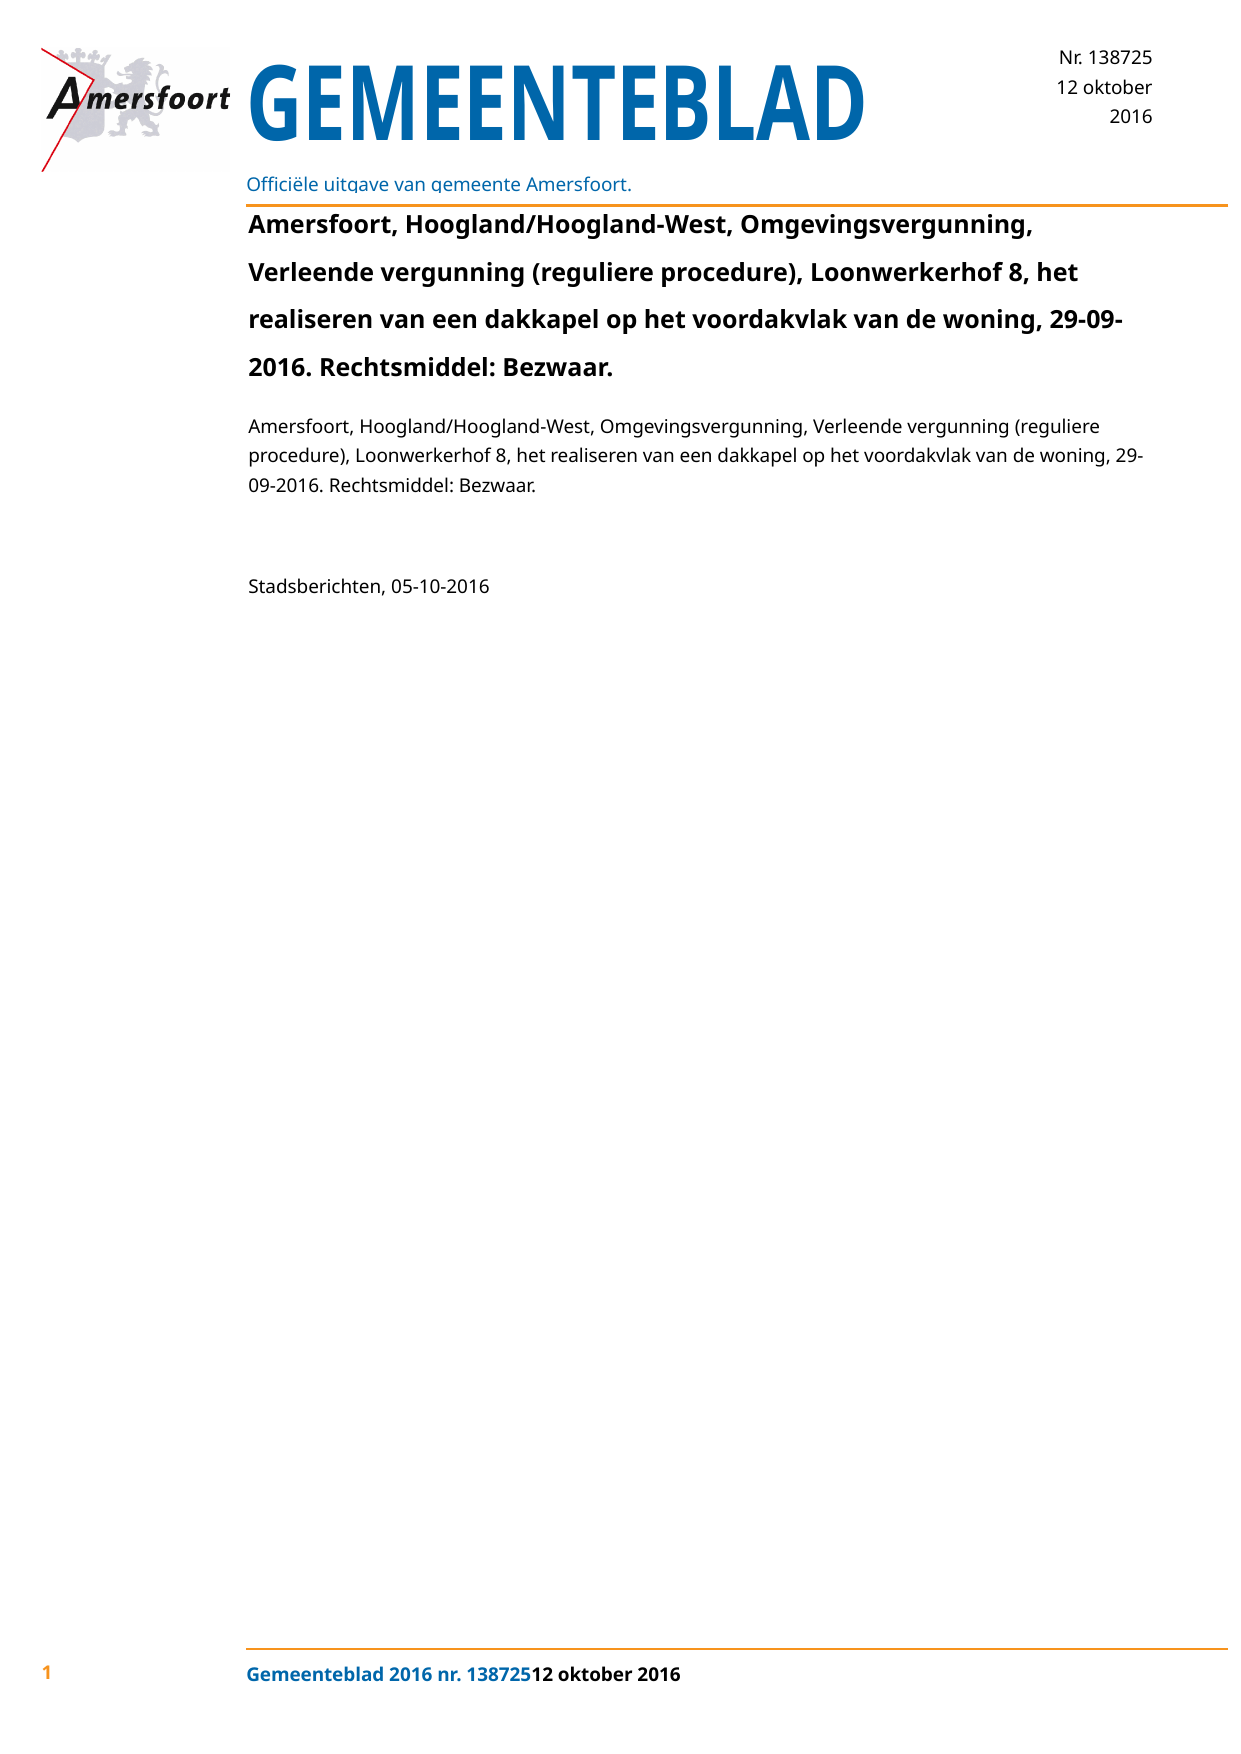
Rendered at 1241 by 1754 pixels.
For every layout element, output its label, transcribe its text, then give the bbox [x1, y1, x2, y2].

picture [41, 47, 231, 172]
text Amersfoort, Hoogland/Hoogland-West, Omgevingsvergunning, Verleende vergunning (reguliere procedure), Loonwerkerhof 8, het realiseren van een dakkapel op het voordakvlak van de woning, 29-09-2016. Rechtsmiddel: Bezwaar. [248, 413, 1152, 498]
text Amersfoort, Hoogland/Hoogland-West, Omgevingsvergunning, Verleende vergunning (reguliere procedure), Loonwerkerhof 8, het realiseren van een dakkapel op het voordakvlak van de woning, 29-09-2016. Rechtsmiddel: Bezwaar. [248, 207, 1152, 384]
text Stadsberichten, 05-10-2016 [248, 573, 1152, 599]
